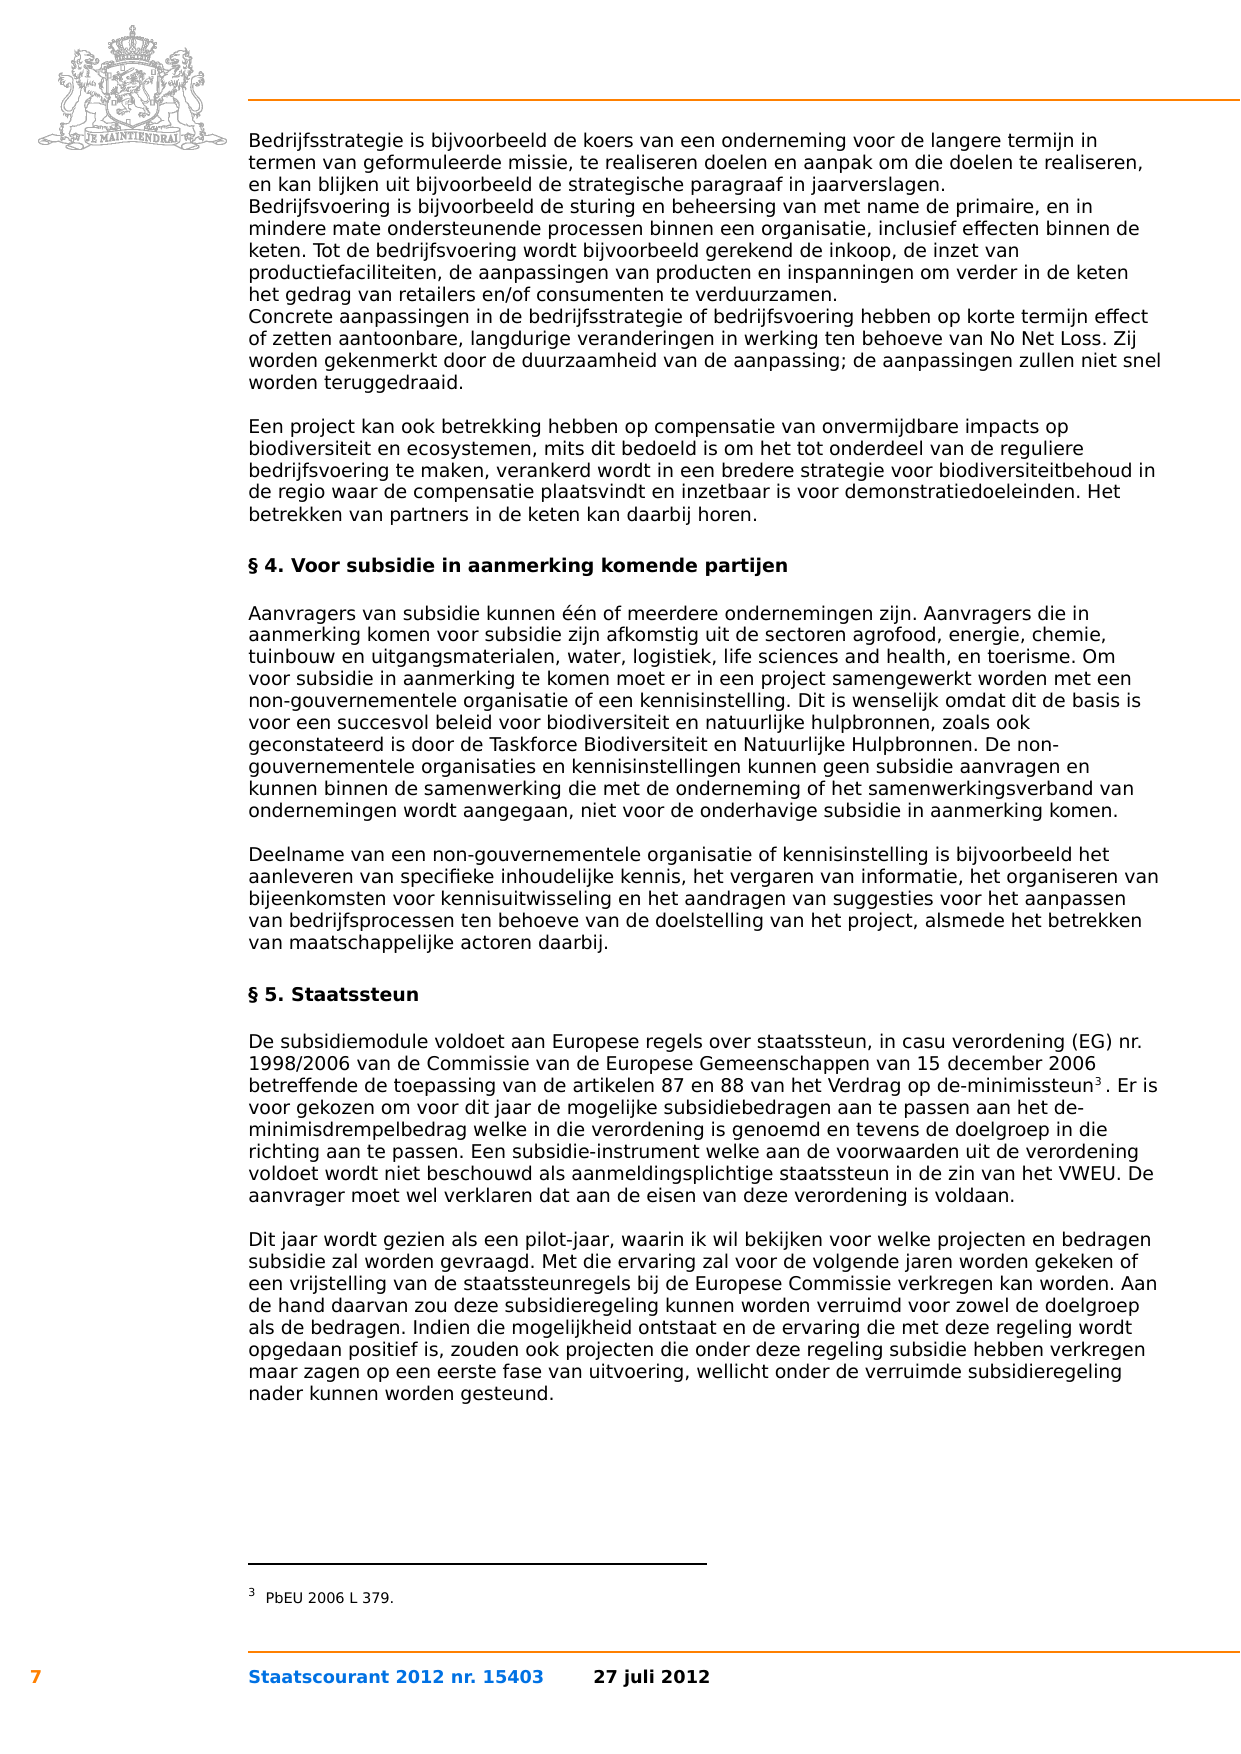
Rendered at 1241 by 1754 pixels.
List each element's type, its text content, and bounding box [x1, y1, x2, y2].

text PbEU 2006 L 379. [248, 1586, 1163, 1608]
subtitle § 4. Voor subsidie in aanmerking komende partijen [248, 555, 1163, 577]
text Bedrijfsvoering is bijvoorbeeld de sturing en beheersing van met name de primaire, en in mindere mate ondersteunende processen binnen een organisatie, inclusief effecten binnen de keten. Tot de bedrijfsvoering wordt bijvoorbeeld gerekend de inkoop, de inzet van productiefaciliteiten, de aanpassingen van producten en inspanningen om verder in de keten het gedrag van retailers en/of consumenten te verduurzamen. [248, 196, 1163, 306]
text Aanvragers van subsidie kunnen één of meerdere ondernemingen zijn. Aanvragers die in aanmerking komen voor subsidie zijn afkomstig uit de sectoren agrofood, energie, chemie, tuinbouw en uitgangsmaterialen, water, logistiek, life sciences and health, en toerisme. Om voor subsidie in aanmerking te komen moet er in een project samengewerkt worden met een non-gouvernementele organisatie of een kennisinstelling. Dit is wenselijk omdat dit de basis is voor een succesvol beleid voor biodiversiteit en natuurlijke hulpbronnen, zoals ook geconstateerd is door de Taskforce Biodiversiteit en Natuurlijke Hulpbronnen. De non-gouvernementele organisaties en kennisinstellingen kunnen geen subsidie aanvragen en kunnen binnen de samenwerking die met de onderneming of het samenwerkingsverband van ondernemingen wordt aangegaan, niet voor de onderhavige subsidie in aanmerking komen. [248, 602, 1163, 822]
text Bedrijfsstrategie is bijvoorbeeld de koers van een onderneming voor de langere termijn in termen van geformuleerde missie, te realiseren doelen en aanpak om die doelen te realiseren, en kan blijken uit bijvoorbeeld de strategische paragraaf in jaarverslagen. [248, 130, 1163, 196]
text De subsidiemodule voldoet aan Europese regels over staatssteun, in casu verordening (EG) nr. 1998/2006 van de Commissie van de Europese Gemeenschappen van 15 december 2006 betreffende de toepassing van de artikelen 87 en 88 van het Verdrag op de-minimissteun. Er is voor gekozen om voor dit jaar de mogelijke subsidiebedragen aan te passen aan het de-minimisdrempelbedrag welke in die verordening is genoemd en tevens de doelgroep in die richting aan te passen. Een subsidie-instrument welke aan de voorwaarden uit de verordening voldoet wordt niet beschouwd als aanmeldingsplichtige staatssteun in de zin van het VWEU. De aanvrager moet wel verklaren dat aan de eisen van deze verordening is voldaan. [248, 1031, 1163, 1207]
subtitle § 5. Staatssteun [248, 984, 1163, 1006]
text Deelname van een non-gouvernementele organisatie of kennisinstelling is bijvoorbeeld het aanleveren van specifieke inhoudelijke kennis, het vergaren van informatie, het organiseren van bijeenkomsten voor kennisuitwisseling en het aandragen van suggesties voor het aanpassen van bedrijfsprocessen ten behoeve van de doelstelling van het project, alsmede het betrekken van maatschappelijke actoren daarbij. [248, 844, 1163, 954]
text Een project kan ook betrekking hebben op compensatie van onvermijdbare impacts op biodiversiteit en ecosystemen, mits dit bedoeld is om het tot onderdeel van de reguliere bedrijfsvoering te maken, verankerd wordt in een bredere strategie voor biodiversiteitbehoud in de regio waar de compensatie plaatsvindt en inzetbaar is voor demonstratiedoeleinden. Het betrekken van partners in de keten kan daarbij horen. [248, 416, 1163, 525]
picture [38, 25, 227, 150]
text Concrete aanpassingen in de bedrijfsstrategie of bedrijfsvoering hebben op korte termijn effect of zetten aantoonbare, langdurige veranderingen in werking ten behoeve van No Net Loss. Zij worden gekenmerkt door de duurzaamheid van de aanpassing; de aanpassingen zullen niet snel worden teruggedraaid. [248, 306, 1163, 394]
text Dit jaar wordt gezien als een pilot-jaar, waarin ik wil bekijken voor welke projecten en bedragen subsidie zal worden gevraagd. Met die ervaring zal voor de volgende jaren worden gekeken of een vrijstelling van de staatssteunregels bij de Europese Commissie verkregen kan worden. Aan de hand daarvan zou deze subsidieregeling kunnen worden verruimd voor zowel de doelgroep als de bedragen. Indien die mogelijkheid ontstaat en de ervaring die met deze regeling wordt opgedaan positief is, zouden ook projecten die onder deze regeling subsidie hebben verkregen maar zagen op een eerste fase van uitvoering, wellicht onder de verruimde subsidieregeling nader kunnen worden gesteund. [248, 1229, 1163, 1404]
